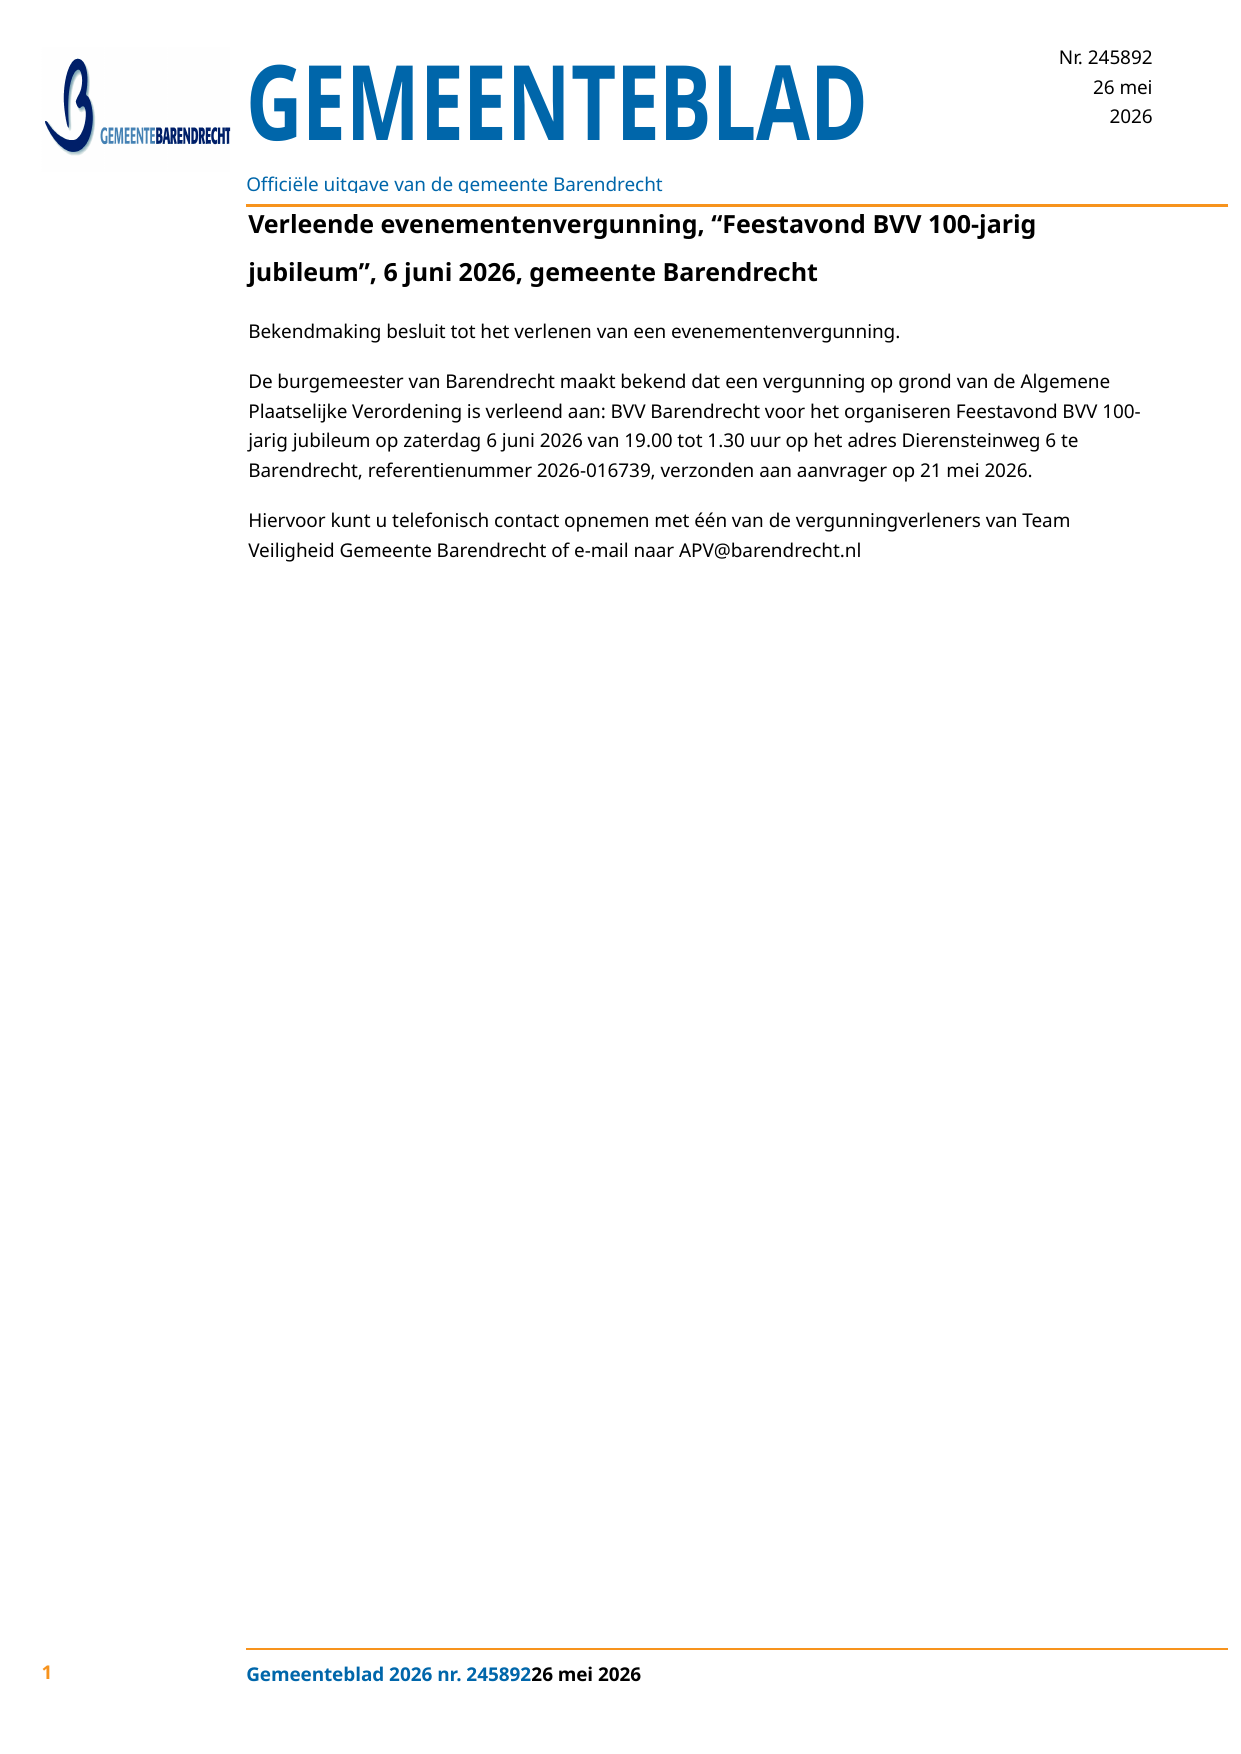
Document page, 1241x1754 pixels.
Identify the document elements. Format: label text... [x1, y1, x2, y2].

text Hiervoor kunt u telefonisch contact opnemen met één van de vergunningverleners van Team Veiligheid Gemeente Barendrecht of e-mail naar APV@barendrecht.nl [248, 507, 1152, 563]
text Verleende evenementenvergunning, “Feestavond BVV 100-jarig jubileum”, 6 juni 2026, gemeente Barendrecht [248, 207, 1152, 288]
picture [41, 47, 231, 172]
text Bekendmaking besluit tot het verlenen van een evenementenvergunning. [248, 318, 1152, 344]
text De burgemeester van Barendrecht maakt bekend dat een vergunning op grond van de Algemene Plaatselijke Verordening is verleend aan: BVV Barendrecht voor het organiseren Feestavond BVV 100-jarig jubileum op zaterdag 6 juni 2026 van 19.00 tot 1.30 uur op het adres Dierensteinweg 6 te Barendrecht, referentienummer 2026-016739, verzonden aan aanvrager op 21 mei 2026. [248, 368, 1152, 483]
